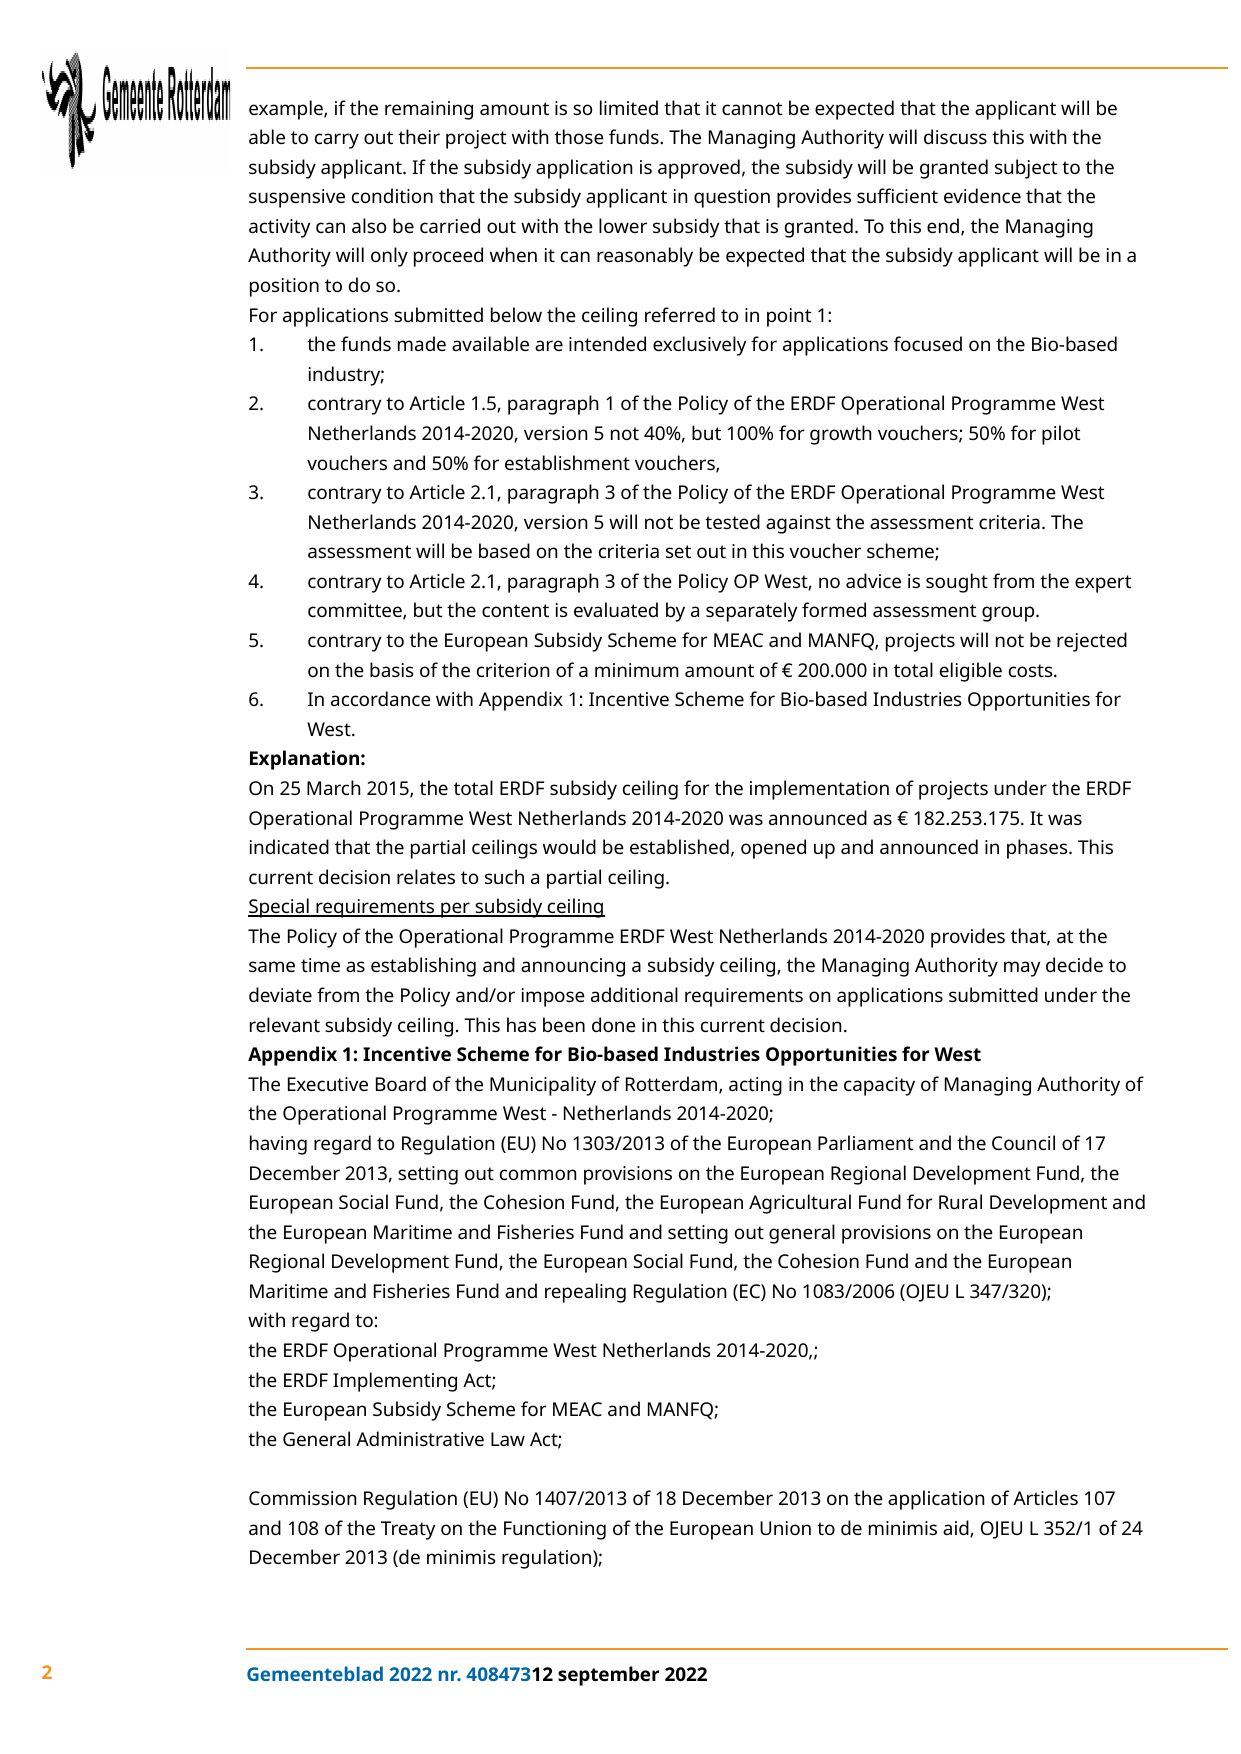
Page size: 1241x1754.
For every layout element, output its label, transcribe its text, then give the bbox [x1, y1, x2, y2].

text The Policy of the Operational Programme ERDF West Netherlands 2014-2020 provides that, at the same time as establishing and announcing a subsidy ceiling, the Managing Authority may decide to deviate from the Policy and/or impose additional requirements on applications submitted under the relevant subsidy ceiling. This has been done in this current decision. [248, 923, 1152, 1038]
text The Executive Board of the Municipality of Rotterdam, acting in the capacity of Managing Authority of the Operational Programme West - Netherlands 2014-2020; [248, 1071, 1152, 1126]
text the General Administrative Law Act; [248, 1426, 1152, 1452]
text Explanation: [248, 746, 1152, 771]
text with regard to: [248, 1308, 1152, 1333]
picture [41, 47, 231, 172]
list contrary to Article 1.5, paragraph 1 of the Policy of the ERDF Operational Programme West Netherlands 2014-2020, version 5 not 40%, but 100% for growth vouchers; 50% for pilot vouchers and 50% for establishment vouchers, [248, 391, 1152, 476]
text Appendix 1: Incentive Scheme for Bio-based Industries Opportunities for West [248, 1041, 1152, 1067]
list contrary to the European Subsidy Scheme for MEAC and MANFQ, projects will not be rejected on the basis of the criterion of a minimum amount of € 200.000 in total eligible costs. [248, 627, 1152, 683]
text the European Subsidy Scheme for MEAC and MANFQ; [248, 1396, 1152, 1422]
text the ERDF Operational Programme West Netherlands 2014-2020,; [248, 1337, 1152, 1363]
text Commission Regulation (EU) No 1407/2013 of 18 December 2013 on the application of Articles 107 and 108 of the Treaty on the Functioning of the European Union to de minimis aid, OJEU L 352/1 of 24 December 2013 (de minimis regulation); [248, 1485, 1152, 1570]
text Special requirements per subsidy ceiling [248, 893, 1152, 919]
list In accordance with Appendix 1: Incentive Scheme for Bio-based Industries Opportunities for West. [248, 686, 1152, 742]
text having regard to Regulation (EU) No 1303/2013 of the European Parliament and the Council of 17 December 2013, setting out common provisions on the European Regional Development Fund, the European Social Fund, the Cohesion Fund, the European Agricultural Fund for Rural Development and the European Maritime and Fisheries Fund and setting out general provisions on the European Regional Development Fund, the European Social Fund, the Cohesion Fund and the European Maritime and Fisheries Fund and repealing Regulation (EC) No 1083/2006 (OJEU L 347/320); [248, 1130, 1152, 1304]
list contrary to Article 2.1, paragraph 3 of the Policy of the ERDF Operational Programme West Netherlands 2014-2020, version 5 will not be tested against the assessment criteria. The assessment will be based on the criteria set out in this voucher scheme; [248, 479, 1152, 564]
list the funds made available are intended exclusively for applications focused on the Bio-based industry; [248, 331, 1152, 387]
text example, if the remaining amount is so limited that it cannot be expected that the applicant will be able to carry out their project with those funds. The Managing Authority will discuss this with the subsidy applicant. If the subsidy application is approved, the subsidy will be granted subject to the suspensive condition that the subsidy applicant in question provides sufficient evidence that the activity can also be carried out with the lower subsidy that is granted. To this end, the Managing Authority will only proceed when it can reasonably be expected that the subsidy applicant will be in a position to do so. [248, 95, 1152, 298]
text On 25 March 2015, the total ERDF subsidy ceiling for the implementation of projects under the ERDF Operational Programme West Netherlands 2014-2020 was announced as € 182.253.175. It was indicated that the partial ceilings would be established, opened up and announced in phases. This current decision relates to such a partial ceiling. [248, 775, 1152, 890]
text the ERDF Implementing Act; [248, 1367, 1152, 1393]
text For applications submitted below the ceiling referred to in point 1: [248, 302, 1152, 328]
list contrary to Article 2.1, paragraph 3 of the Policy OP West, no advice is sought from the expert committee, but the content is evaluated by a separately formed assessment group. [248, 568, 1152, 623]
